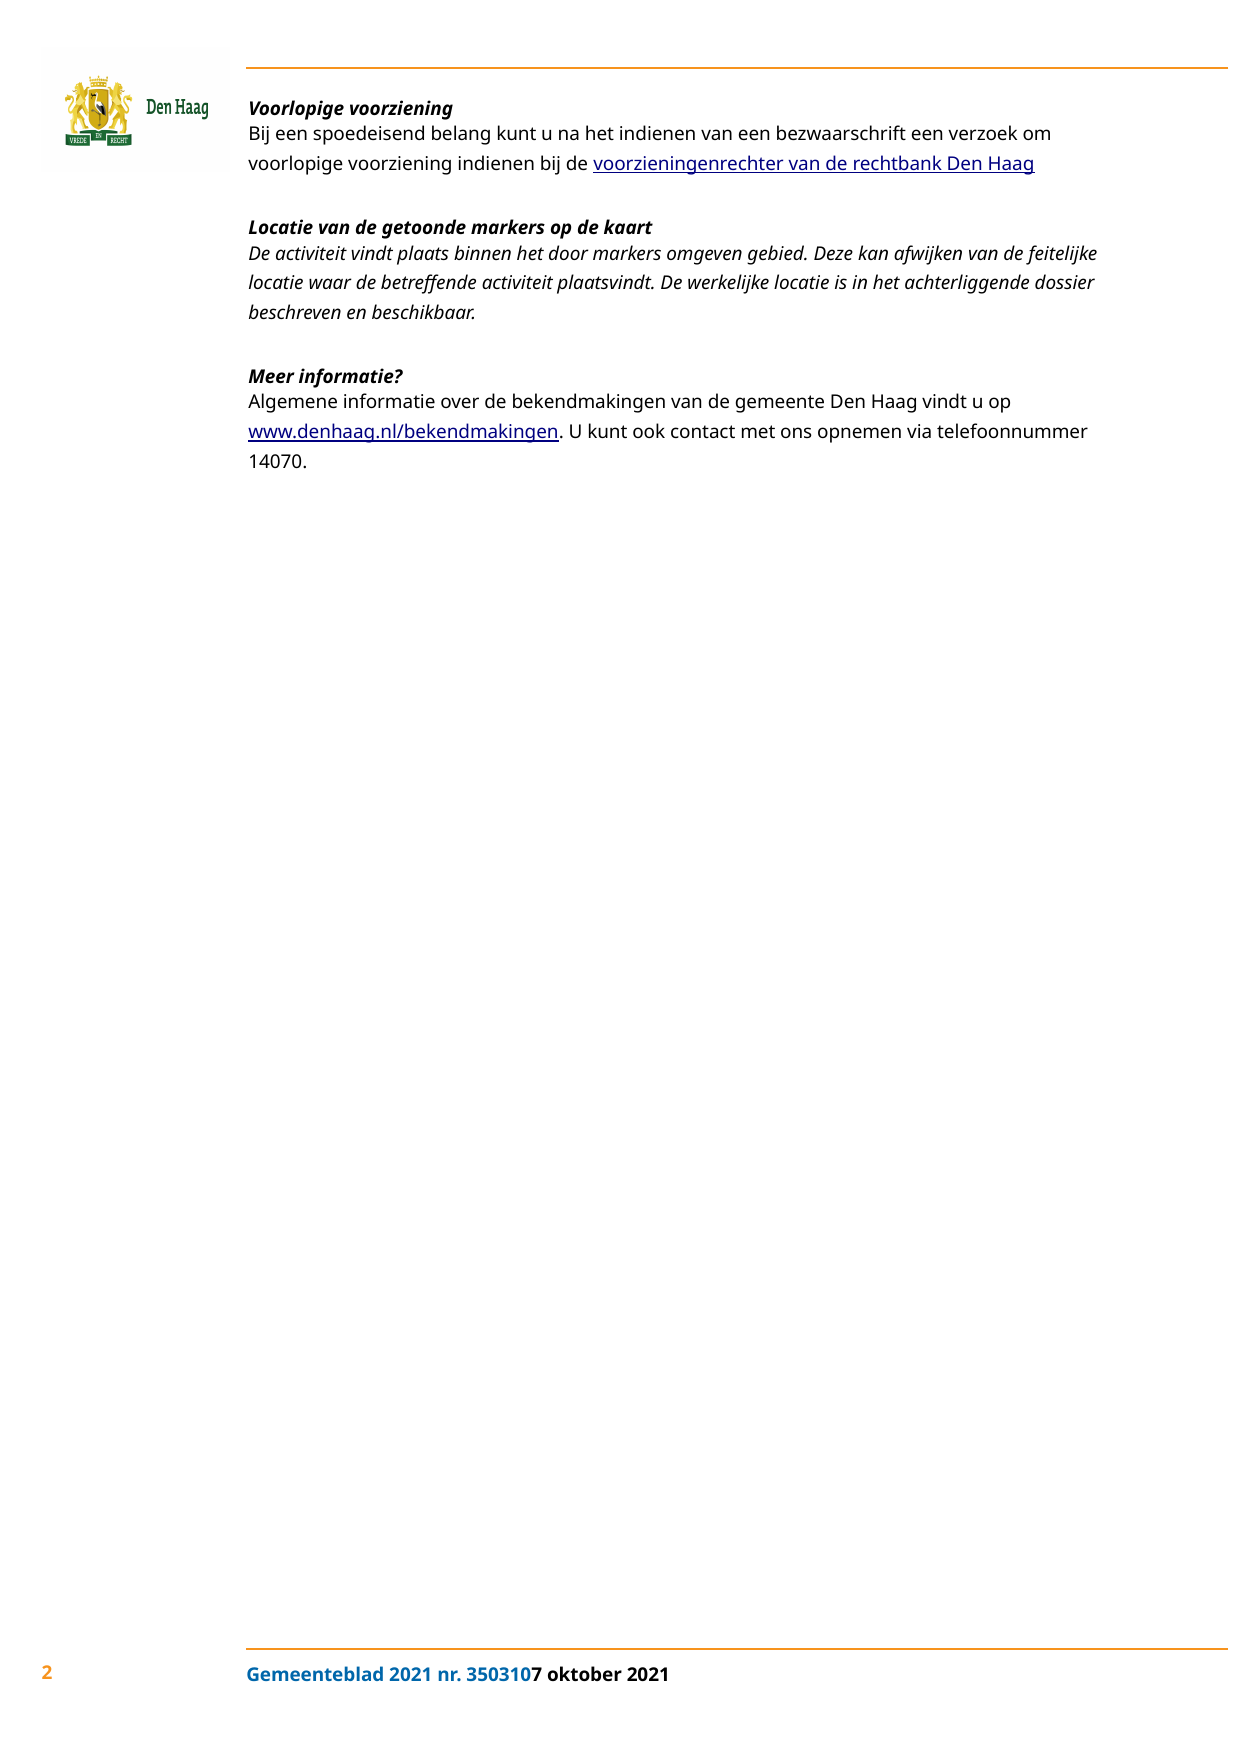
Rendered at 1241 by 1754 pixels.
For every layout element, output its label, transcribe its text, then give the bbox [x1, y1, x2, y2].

text Locatie van de getoonde markers op de kaart [248, 214, 1152, 240]
text Bij een spoedeisend belang kunt u na het indienen van een bezwaarschrift een verzoek om voorlopige voorziening indienen bij de voorzieningenrechter van de rechtbank Den Haag [248, 121, 1152, 176]
text Voorlopige voorziening [248, 95, 1152, 121]
text Algemene informatie over de bekendmakingen van de gemeente Den Haag vindt u op www.denhaag.nl/bekendmakingen. U kunt ook contact met ons opnemen via telefoonnummer 14070. [248, 389, 1152, 473]
picture [41, 47, 231, 172]
text Meer informatie? [248, 363, 1152, 389]
text De activiteit vindt plaats binnen het door markers omgeven gebied. Deze kan afwijken van de feitelijke locatie waar de betreffende activiteit plaatsvindt. De werkelijke locatie is in het achterliggende dossier beschreven en beschikbaar. [248, 240, 1152, 325]
